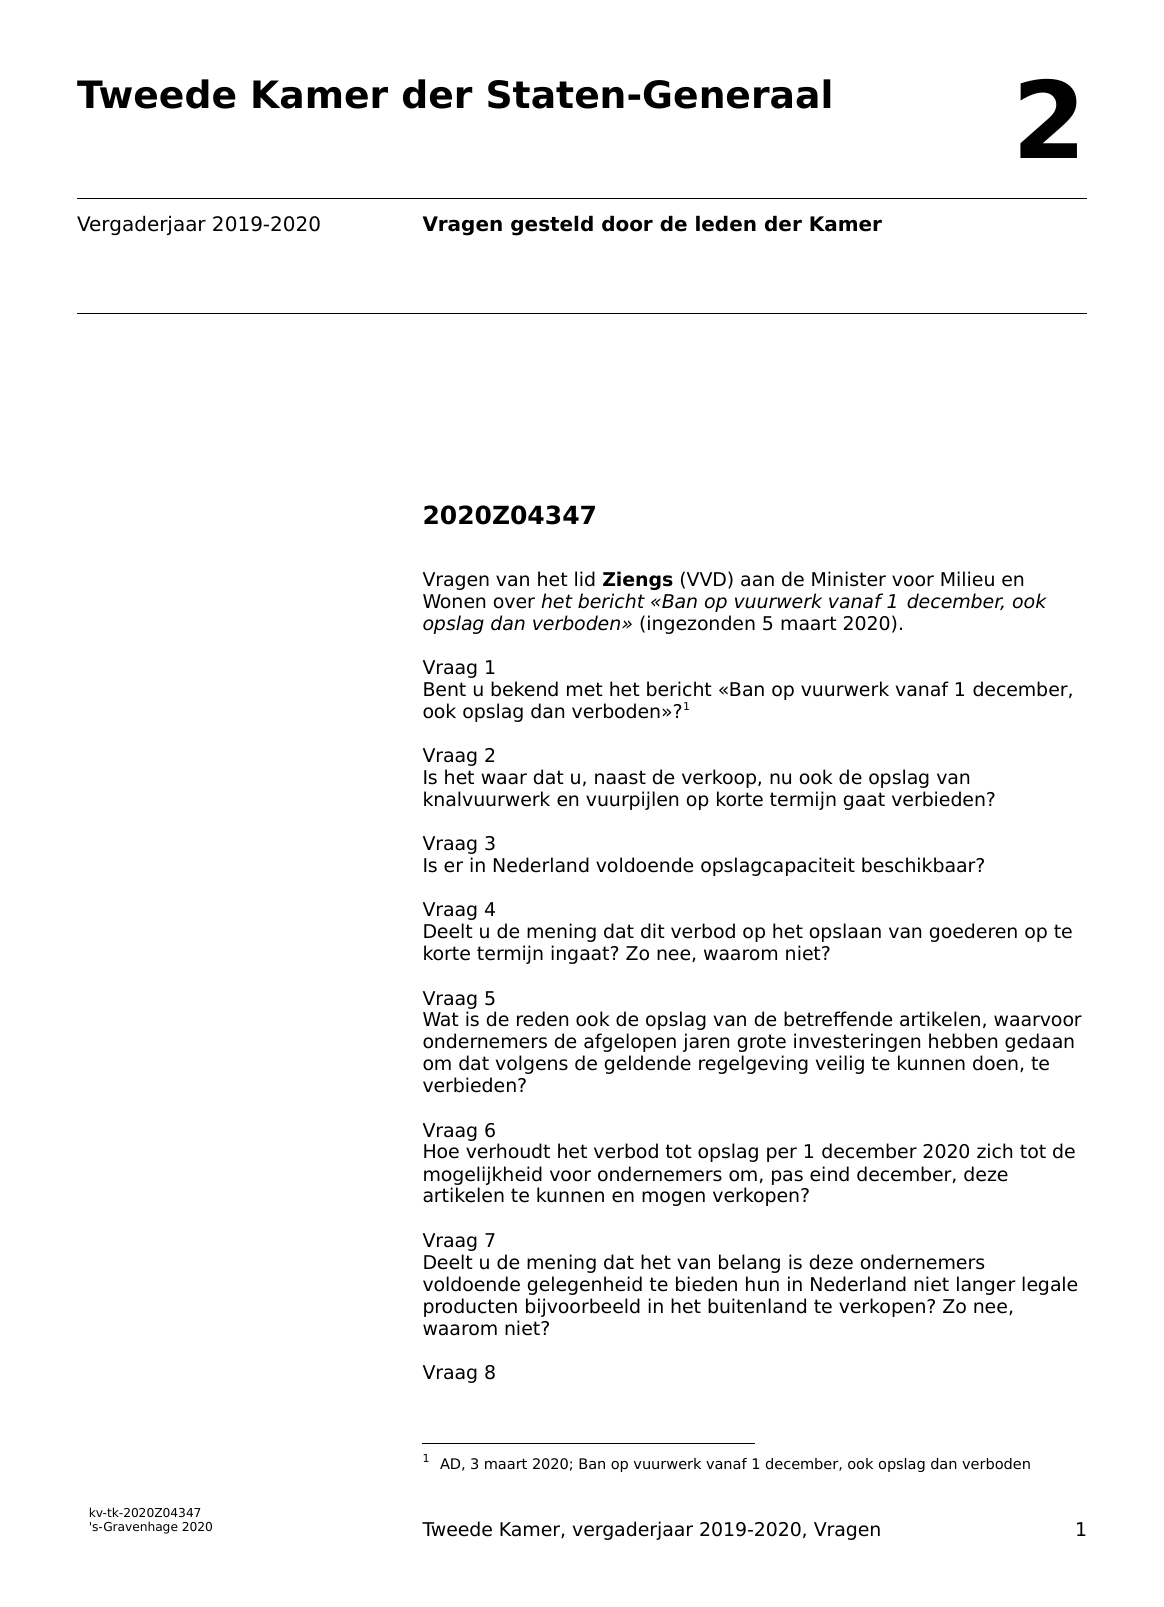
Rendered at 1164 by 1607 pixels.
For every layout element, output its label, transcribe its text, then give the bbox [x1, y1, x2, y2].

text Bent u bekend met het bericht «Ban op vuurwerk vanaf 1 december, ook opslag dan verboden»? [422, 679, 1087, 723]
text 's-Gravenhage 2020 [88, 1520, 323, 1534]
text Vraag 7 [422, 1229, 1087, 1252]
text Vraag 3 [422, 833, 1087, 855]
table_header 2 [886, 59, 1087, 198]
text kv-tk-2020Z04347 [88, 1506, 323, 1520]
text Deelt u de mening dat dit verbod op het opslaan van goederen op te korte termijn ingaat? Zo nee, waarom niet? [422, 921, 1087, 965]
text Hoe verhoudt het verbod tot opslag per 1 december 2020 zich tot de mogelijkheid voor ondernemers om, pas eind december, deze artikelen te kunnen en mogen verkopen? [422, 1141, 1087, 1207]
text Vraag 1 [422, 657, 1087, 679]
table_header Tweede Kamer der Staten-Generaal [77, 59, 886, 198]
text Wat is de reden ook de opslag van de betreffende artikelen, waarvoor ondernemers de afgelopen jaren grote investeringen hebben gedaan om dat volgens de geldende regelgeving veilig te kunnen doen, te verbieden? [422, 1009, 1087, 1097]
text Is het waar dat u, naast de verkoop, nu ook de opslag van knalvuurwerk en vuurpijlen op korte termijn gaat verbieden? [422, 767, 1087, 811]
text AD, 3 maart 2020; Ban op vuurwerk vanaf 1 december, ook opslag dan verboden [422, 1452, 1087, 1474]
text Vraag 6 [422, 1119, 1087, 1141]
text Vraag 8 [422, 1362, 1087, 1384]
text Is er in Nederland voldoende opslagcapaciteit beschikbaar? [422, 855, 1087, 877]
text Deelt u de mening dat het van belang is deze ondernemers voldoende gelegenheid te bieden hun in Nederland niet langer legale producten bijvoorbeeld in het buitenland te verkopen? Zo nee, waarom niet? [422, 1252, 1087, 1339]
table_cell Vragen gesteld door de leden der Kamer [422, 199, 1087, 313]
text Vraag 4 [422, 899, 1087, 921]
text 2020Z04347 [422, 501, 1087, 531]
text Vraag 2 [422, 745, 1087, 767]
table_cell Vergaderjaar 2019-2020 [77, 199, 422, 313]
text Vragen van het lid Ziengs (VVD) aan de Minister voor Milieu en Wonen over het bericht «Ban op vuurwerk vanaf 1 december, ook opslag dan verboden» (ingezonden 5 maart 2020). [422, 569, 1087, 635]
text Vraag 5 [422, 987, 1087, 1009]
